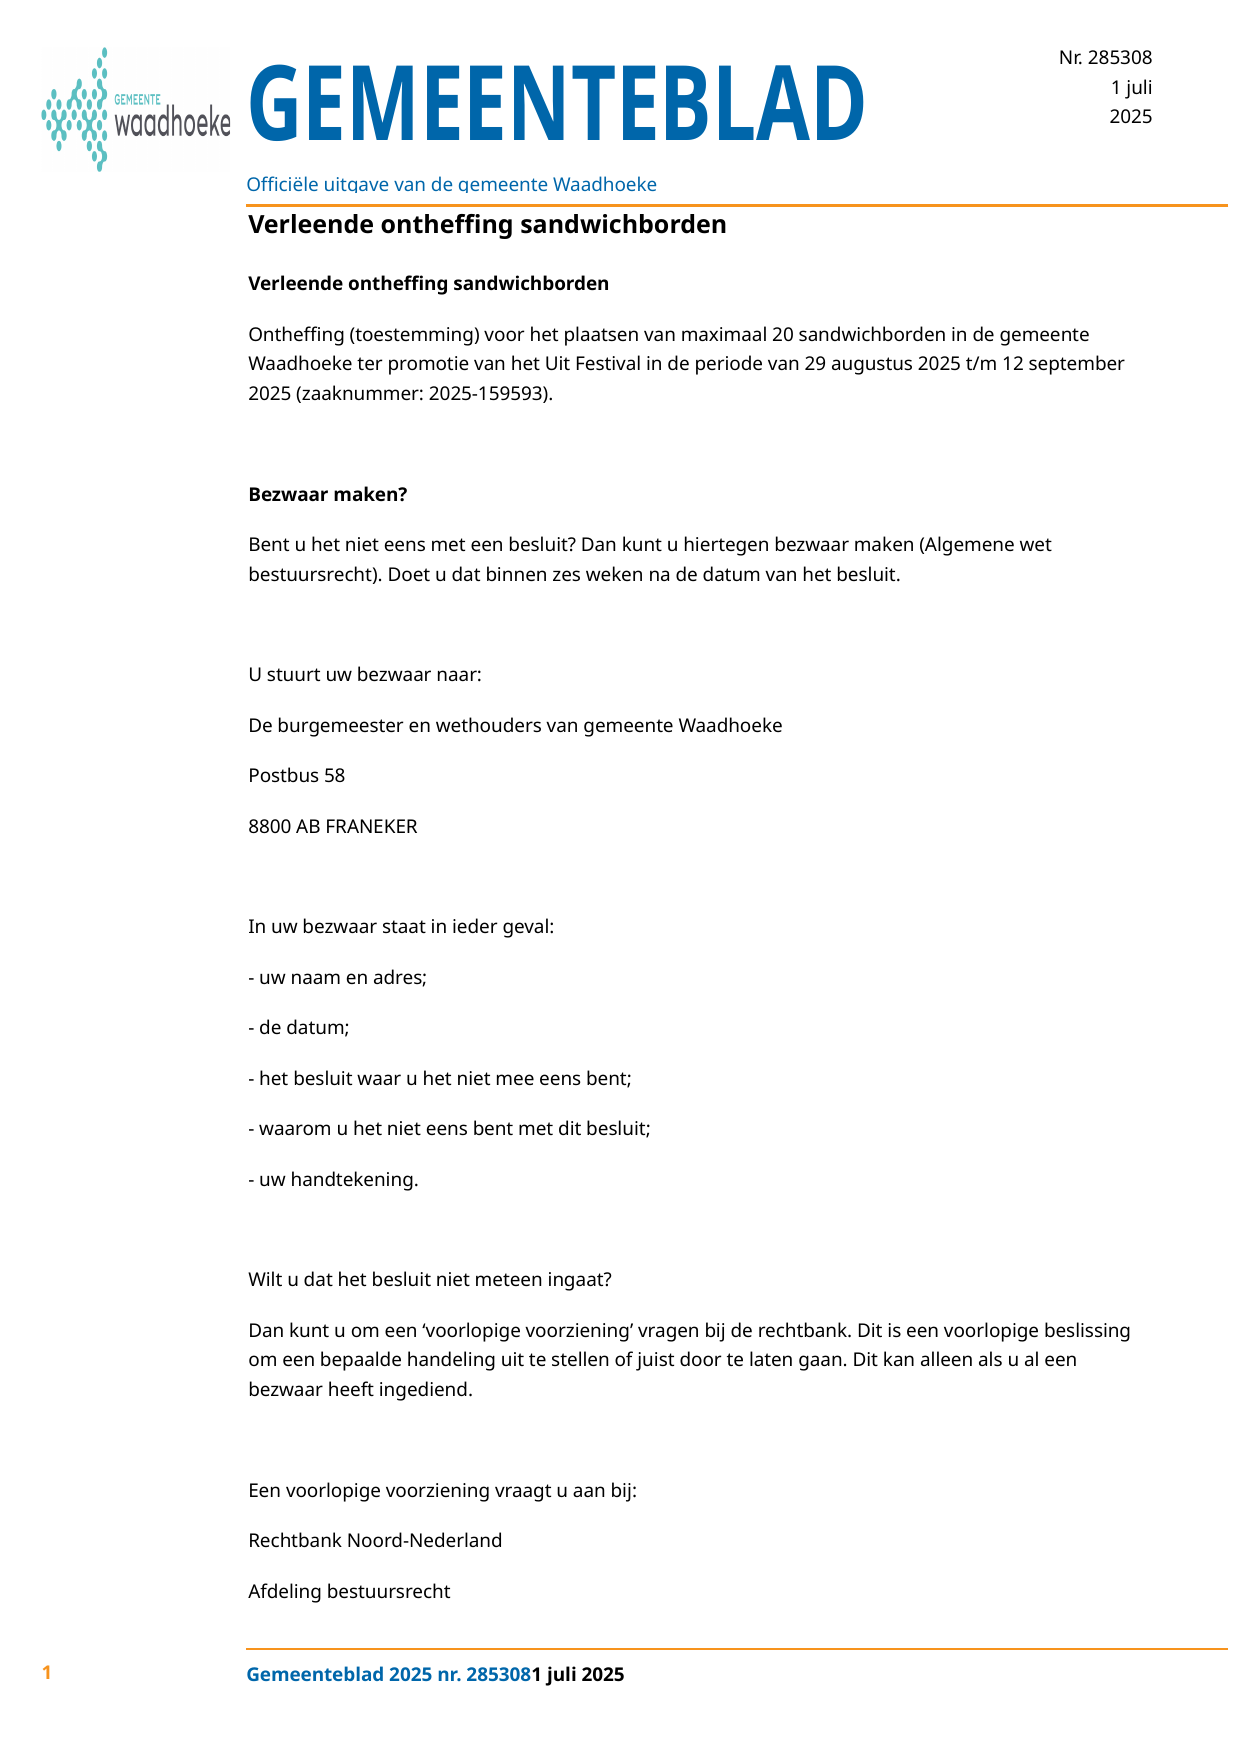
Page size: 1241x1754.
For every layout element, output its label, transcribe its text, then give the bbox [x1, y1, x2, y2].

text Dan kunt u om een ‘voorlopige voorziening’ vragen bij de rechtbank. Dit is een voorlopige beslissing om een bepaalde handeling uit te stellen of juist door te laten gaan. Dit kan alleen als u al een bezwaar heeft ingediend. [248, 1317, 1152, 1402]
text - uw naam en adres; [248, 964, 1152, 990]
text Een voorlopige voorziening vraagt u aan bij: [248, 1477, 1152, 1503]
text Afdeling bestuursrecht [248, 1578, 1152, 1603]
text - uw handtekening. [248, 1166, 1152, 1191]
text 8800 AB FRANEKER [248, 813, 1152, 838]
text De burgemeester en wethouders van gemeente Waadhoeke [248, 712, 1152, 738]
text - de datum; [248, 1014, 1152, 1040]
text - waarom u het niet eens bent met dit besluit; [248, 1115, 1152, 1141]
text Wilt u dat het besluit niet meteen ingaat? [248, 1267, 1152, 1292]
text U stuurt uw bezwaar naar: [248, 662, 1152, 687]
text Verleende ontheffing sandwichborden [248, 207, 1152, 241]
text Ontheffing (toestemming) voor het plaatsen van maximaal 20 sandwichborden in de gemeente Waadhoeke ter promotie van het Uit Festival in de periode van 29 augustus 2025 t/m 12 september 2025 (zaaknummer: 2025-159593). [248, 321, 1152, 406]
text - het besluit waar u het niet mee eens bent; [248, 1065, 1152, 1091]
text Postbus 58 [248, 762, 1152, 788]
text Bezwaar maken? [248, 481, 1152, 506]
text Bent u het niet eens met een besluit? Dan kunt u hiertegen bezwaar maken (Algemene wet bestuursrecht). Doet u dat binnen zes weken na de datum van het besluit. [248, 531, 1152, 586]
text Rechtbank Noord-Nederland [248, 1527, 1152, 1553]
text In uw bezwaar staat in ieder geval: [248, 914, 1152, 939]
text Verleende ontheffing sandwichborden [248, 270, 1152, 296]
picture [41, 47, 231, 172]
